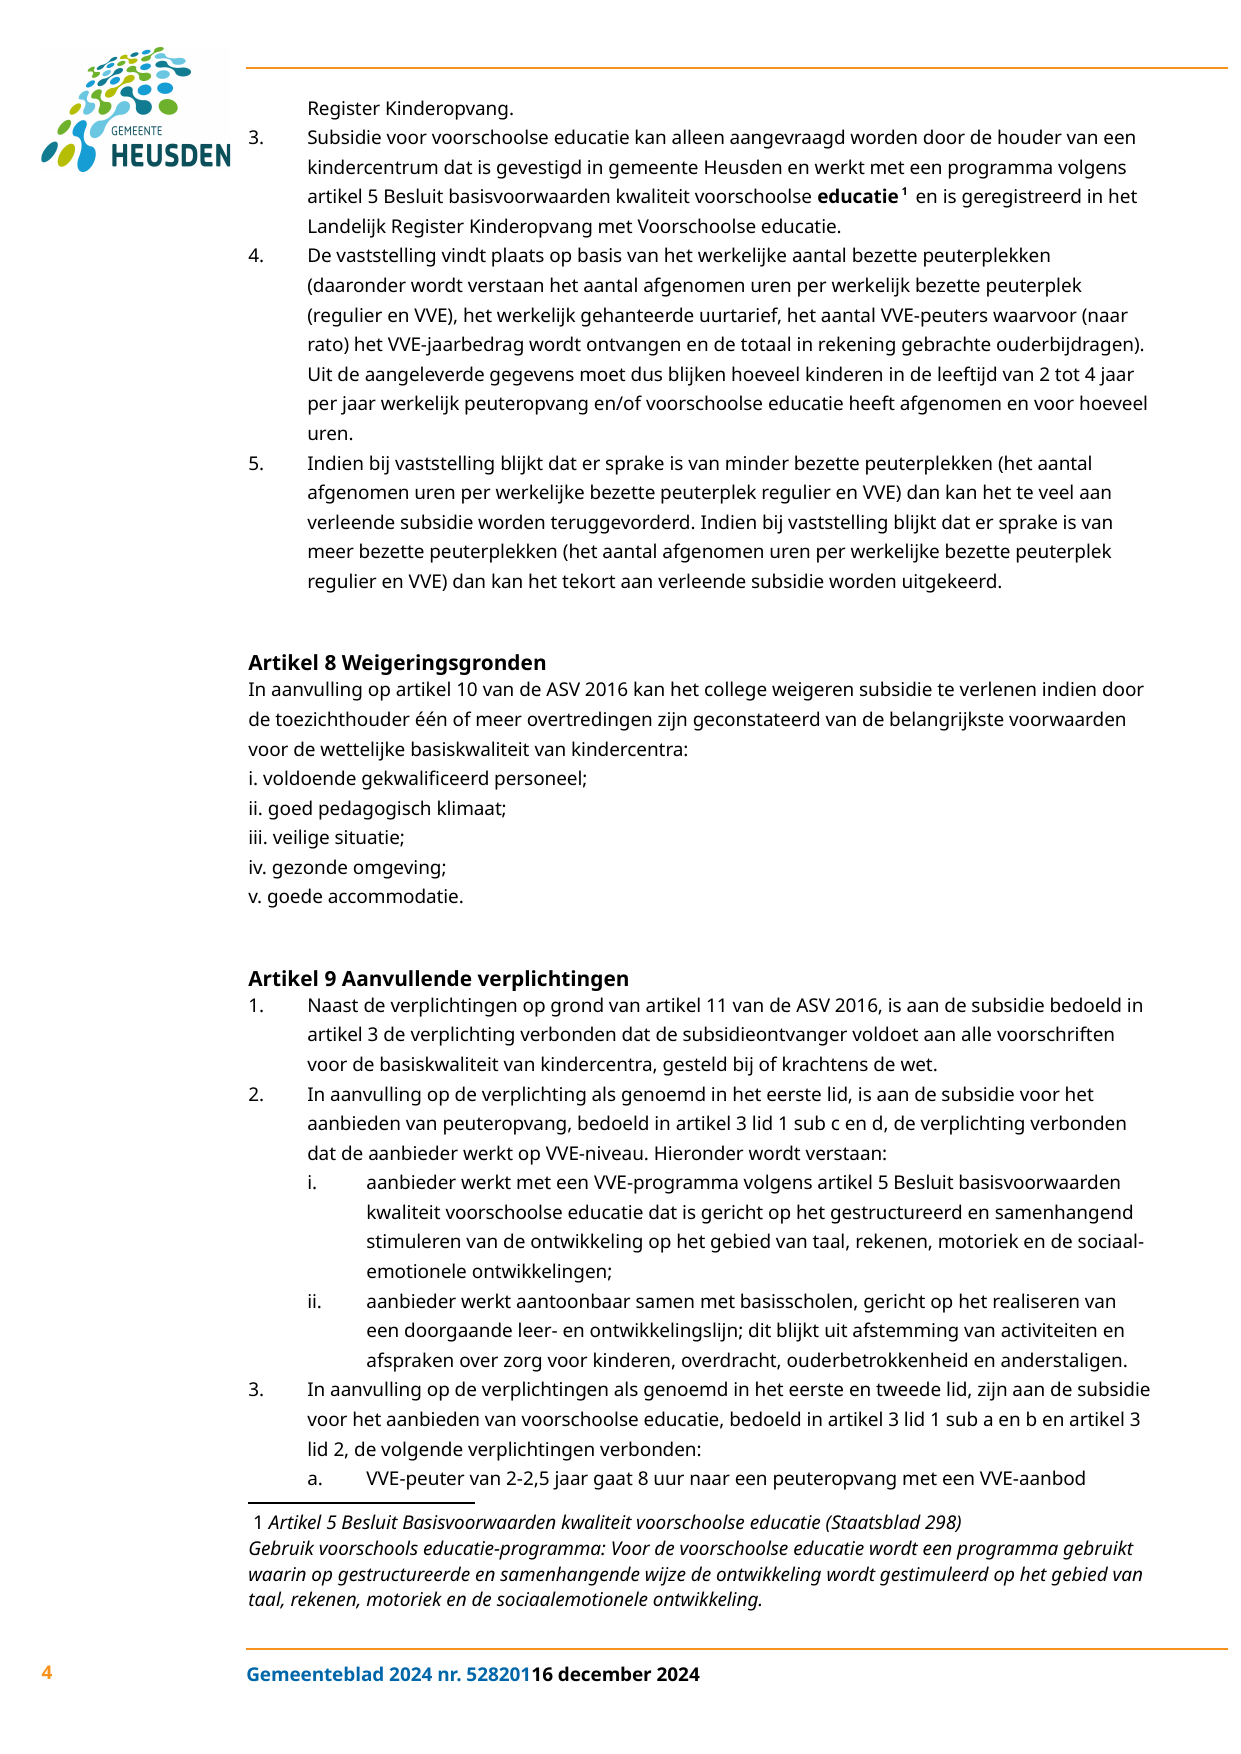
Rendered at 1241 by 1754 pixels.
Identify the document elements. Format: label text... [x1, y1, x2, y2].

list Subsidie voor voorschoolse educatie kan alleen aangevraagd worden door de houder van een kindercentrum dat is gevestigd in gemeente Heusden en werkt met een programma volgens artikel 5 Besluit basisvoorwaarden kwaliteit voorschoolse educatie en is geregistreerd in het Landelijk Register Kinderopvang met Voorschoolse educatie. [248, 124, 1152, 239]
list VVE-peuter van 2-2,5 jaar gaat 8 uur naar een peuteropvang met een VVE-aanbod [307, 1465, 1152, 1491]
list Register Kinderopvang. [248, 95, 1152, 121]
list aanbieder werkt aantoonbaar samen met basisscholen, gericht op het realiseren van een doorgaande leer- en ontwikkelingslijn; dit blijkt uit afstemming van activiteiten en afspraken over zorg voor kinderen, overdracht, ouderbetrokkenheid en anderstaligen. [307, 1288, 1152, 1373]
text i. voldoende gekwalificeerd personeel; [248, 765, 1152, 791]
list Naast de verplichtingen op grond van artikel 11 van de ASV 2016, is aan de subsidie bedoeld in artikel 3 de verplichting verbonden dat de subsidieontvanger voldoet aan alle voorschriften voor de basiskwaliteit van kindercentra, gesteld bij of krachtens de wet. [248, 992, 1152, 1077]
text iii. veilige situatie; [248, 824, 1152, 850]
text Artikel 8 Weigeringsgronden [248, 648, 1152, 677]
list aanbieder werkt met een VVE-programma volgens artikel 5 Besluit basisvoorwaarden kwaliteit voorschoolse educatie dat is gericht op het gestructureerd en samenhangend stimuleren van de ontwikkeling op het gebied van taal, rekenen, motoriek en de sociaal-emotionele ontwikkelingen; [307, 1169, 1152, 1284]
list In aanvulling op de verplichting als genoemd in het eerste lid, is aan de subsidie voor het aanbieden van peuteropvang, bedoeld in artikel 3 lid 1 sub c en d, de verplichting verbonden dat de aanbieder werkt op VVE-niveau. Hieronder wordt verstaan: [248, 1081, 1152, 1166]
list In aanvulling op de verplichtingen als genoemd in het eerste en tweede lid, zijn aan de subsidie voor het aanbieden van voorschoolse educatie, bedoeld in artikel 3 lid 1 sub a en b en artikel 3 lid 2, de volgende verplichtingen verbonden: [248, 1377, 1152, 1462]
list De vaststelling vindt plaats op basis van het werkelijke aantal bezette peuterplekken (daaronder wordt verstaan het aantal afgenomen uren per werkelijk bezette peuterplek (regulier en VVE), het werkelijk gehanteerde uurtarief, het aantal VVE-peuters waarvoor (naar rato) het VVE-jaarbedrag wordt ontvangen en de totaal in rekening gebrachte ouderbijdragen). Uit de aangeleverde gegevens moet dus blijken hoeveel kinderen in de leeftijd van 2 tot 4 jaar per jaar werkelijk peuteropvang en/of voorschoolse educatie heeft afgenomen en voor hoeveel uren. [248, 243, 1152, 446]
list Indien bij vaststelling blijkt dat er sprake is van minder bezette peuterplekken (het aantal afgenomen uren per werkelijke bezette peuterplek regulier en VVE) dan kan het te veel aan verleende subsidie worden teruggevorderd. Indien bij vaststelling blijkt dat er sprake is van meer bezette peuterplekken (het aantal afgenomen uren per werkelijke bezette peuterplek regulier en VVE) dan kan het tekort aan verleende subsidie worden uitgekeerd. [248, 450, 1152, 594]
list Gebruik voorschools educatie-programma: Voor de voorschoolse educatie wordt een programma gebruikt waarin op gestructureerde en samenhangende wijze de ontwikkeling wordt gestimuleerd op het gebied van taal, rekenen, motoriek en de sociaalemotionele ontwikkeling. [248, 1535, 1152, 1612]
picture [41, 47, 231, 172]
text iv. gezonde omgeving; [248, 854, 1152, 880]
text ii. goed pedagogisch klimaat; [248, 795, 1152, 821]
list Artikel 5 Besluit Basisvoorwaarden kwaliteit voorschoolse educatie (Staatsblad 298) [248, 1509, 1152, 1535]
text In aanvulling op artikel 10 van de ASV 2016 kan het college weigeren subsidie te verlenen indien door de toezichthouder één of meer overtredingen zijn geconstateerd van de belangrijkste voorwaarden voor de wettelijke basiskwaliteit van kindercentra: [248, 677, 1152, 761]
text v. goede accommodatie. [248, 884, 1152, 909]
text Artikel 9 Aanvullende verplichtingen [248, 964, 1152, 992]
